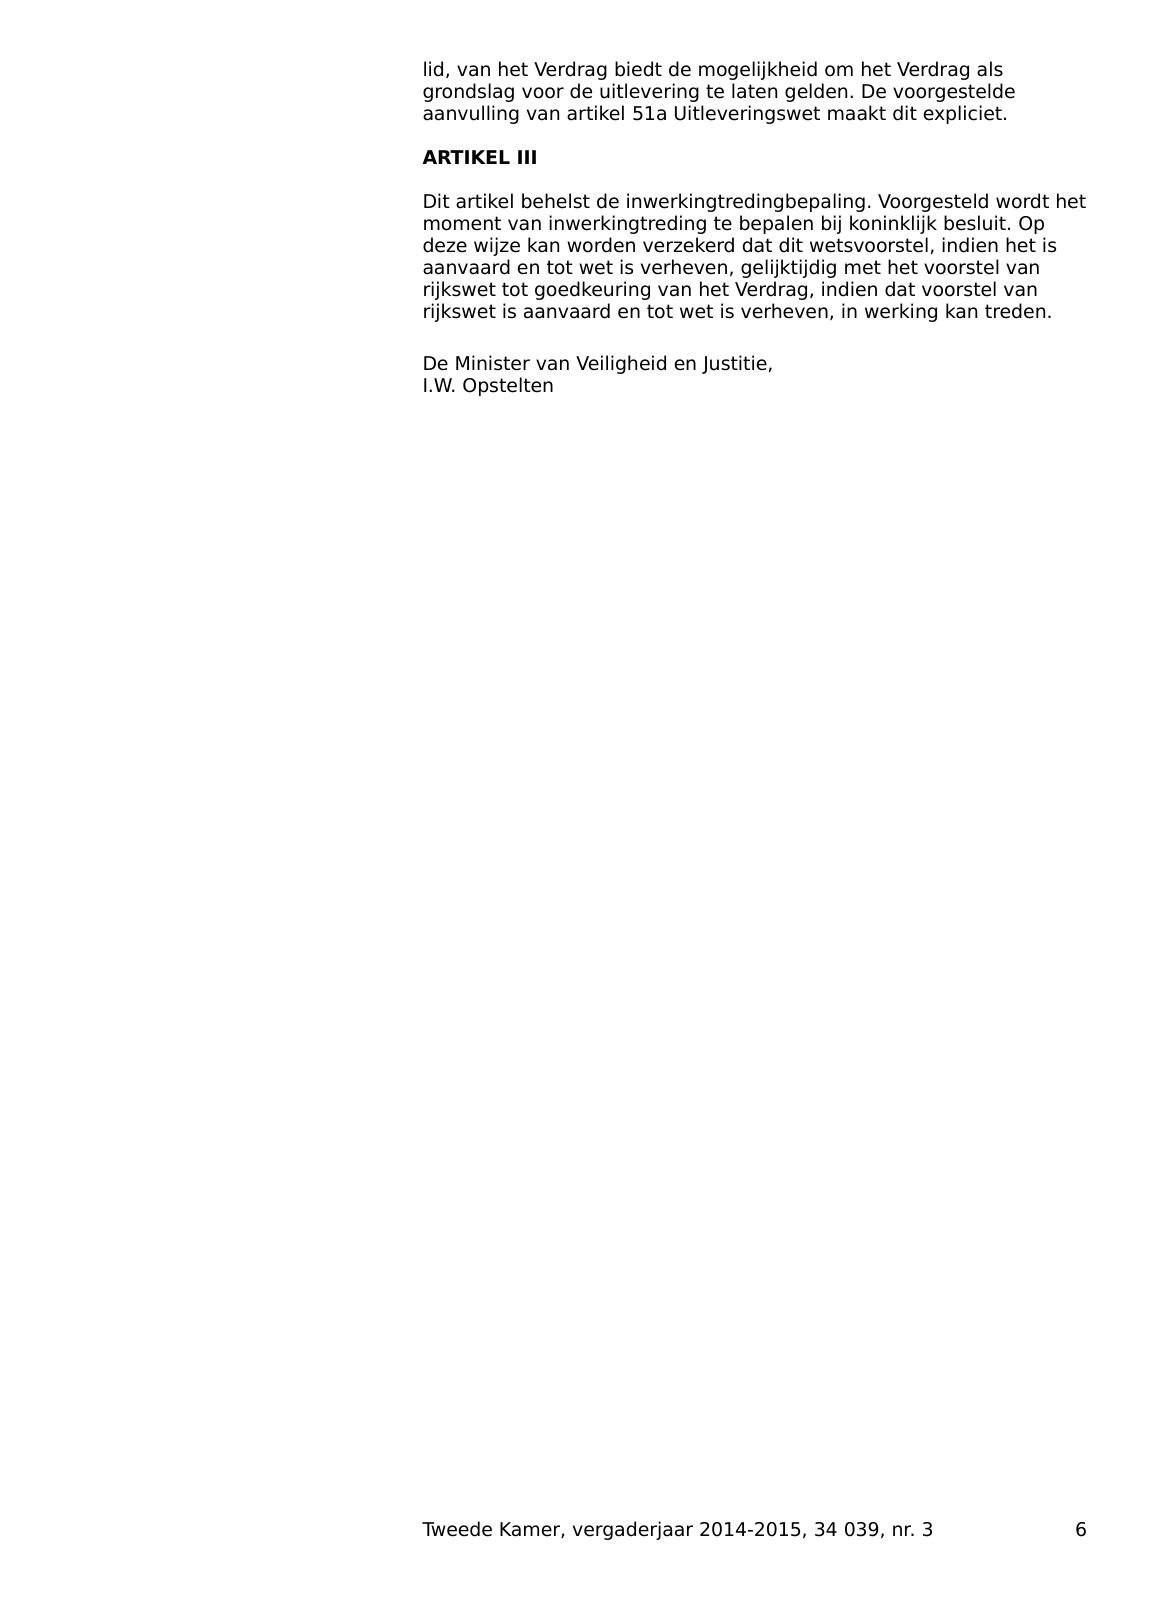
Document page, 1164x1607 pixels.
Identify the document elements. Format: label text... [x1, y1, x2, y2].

text lid, van het Verdrag biedt de mogelijkheid om het Verdrag als grondslag voor de uitlevering te laten gelden. De voorgestelde aanvulling van artikel 51a Uitleveringswet maakt dit expliciet. [422, 59, 1087, 125]
subtitle ARTIKEL III [422, 147, 1087, 169]
text Dit artikel behelst de inwerkingtredingbepaling. Voorgesteld wordt het moment van inwerkingtreding te bepalen bij koninklijk besluit. Op deze wijze kan worden verzekerd dat dit wetsvoorstel, indien het is aanvaard en tot wet is verheven, gelijktijdig met het voorstel van rijkswet tot goedkeuring van het Verdrag, indien dat voorstel van rijkswet is aanvaard en tot wet is verheven, in werking kan treden. [422, 191, 1087, 323]
text De Minister van Veiligheid en Justitie, I.W. Opstelten [422, 353, 1087, 397]
